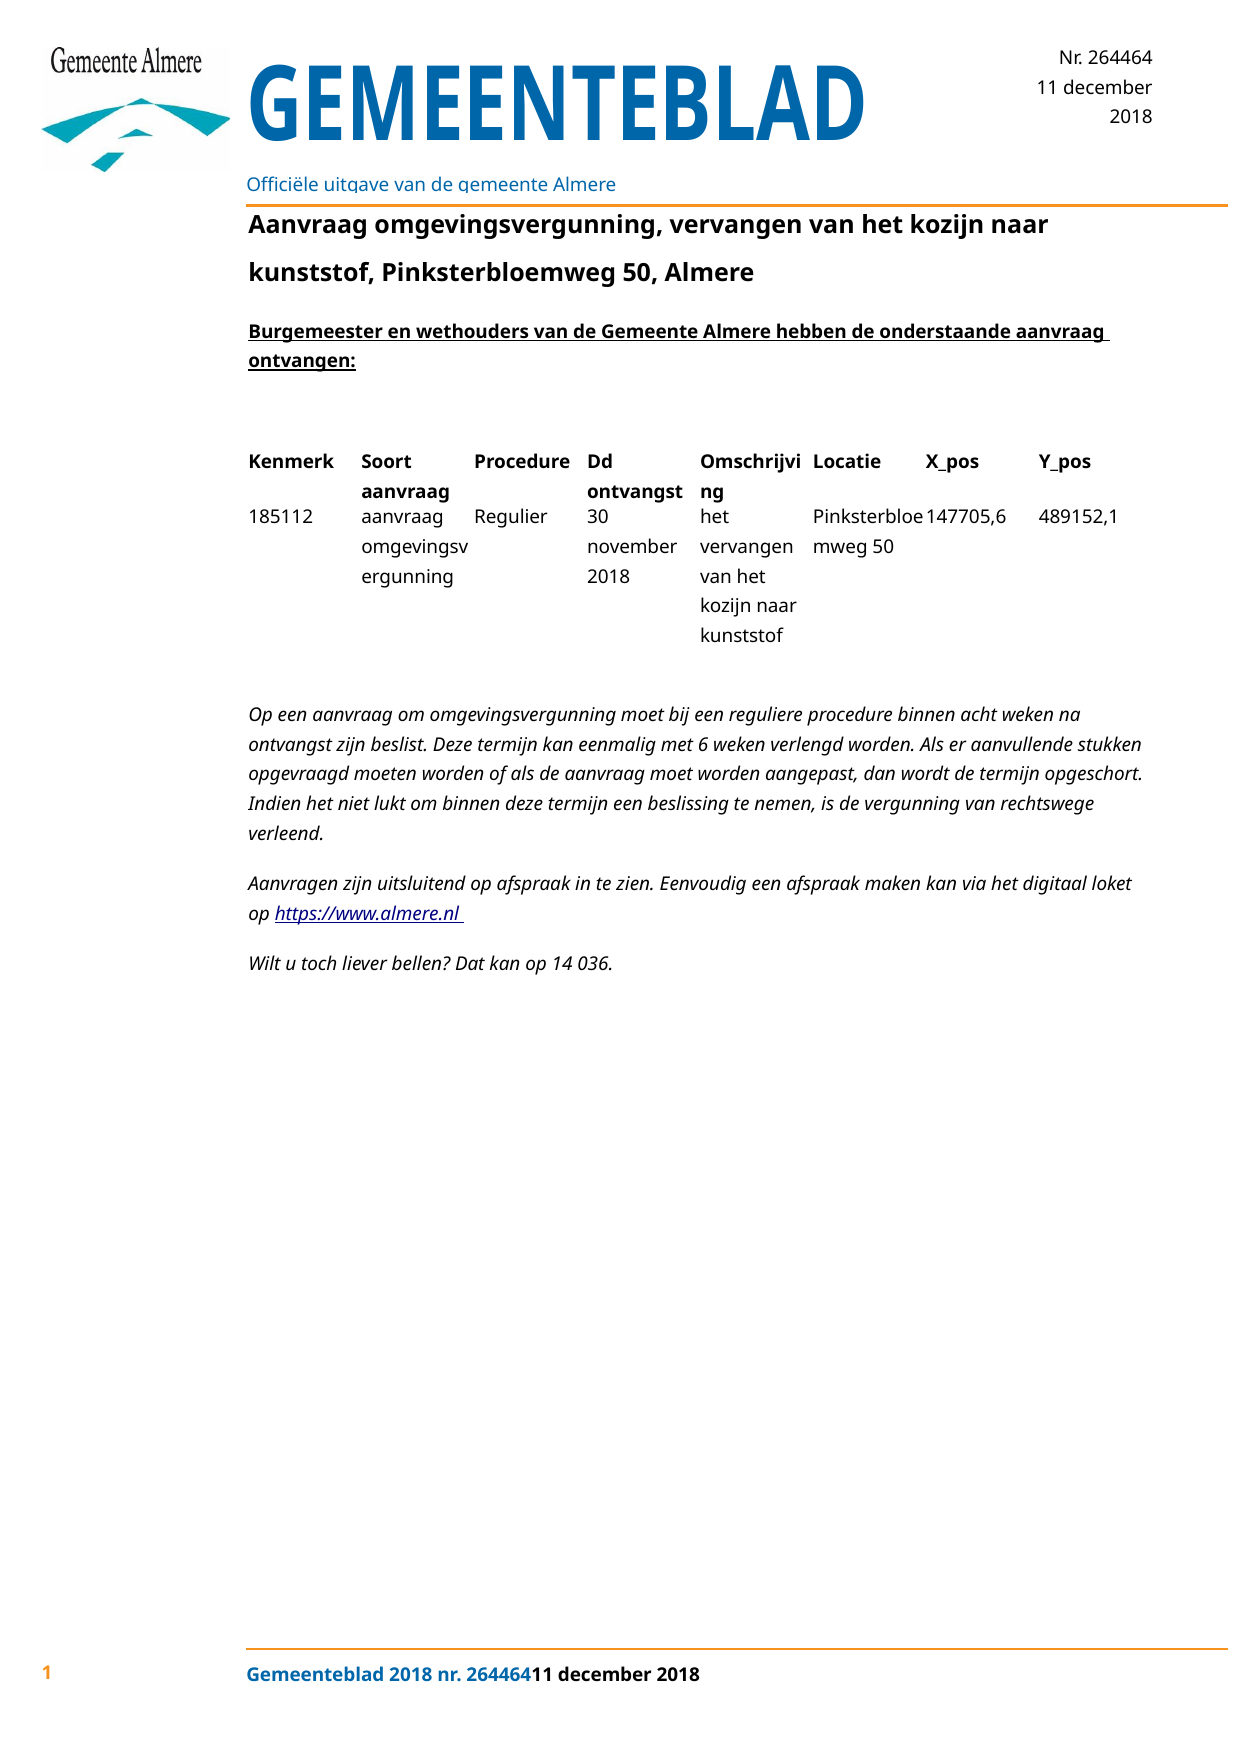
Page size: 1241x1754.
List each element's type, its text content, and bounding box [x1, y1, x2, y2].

table_cell 30 november 2018 [587, 504, 700, 648]
table_cell het vervangen van het kozijn naar kunststof [700, 504, 813, 648]
table_cell aanvraag omgevingsvergunning [361, 504, 474, 648]
table_header Procedure [474, 449, 587, 504]
table_header Locatie [813, 449, 926, 504]
table_cell Pinksterbloemweg 50 [813, 504, 926, 648]
table_header Y_pos [1039, 449, 1152, 504]
table_header Dd ontvangst [587, 449, 700, 504]
table_header Kenmerk [248, 449, 361, 504]
text Aanvragen zijn uitsluitend op afspraak in te zien. Eenvoudig een afspraak maken kan via het digitaal loket op https://www.almere.nl [248, 870, 1152, 926]
table_cell 489152,1 [1039, 504, 1152, 648]
table_cell 185112 [248, 504, 361, 648]
text Op een aanvraag om omgevingsvergunning moet bij een reguliere procedure binnen acht weken na ontvangst zijn beslist. Deze termijn kan eenmalig met 6 weken verlengd worden. Als er aanvullende stukken opgevraagd moeten worden of als de aanvraag moet worden aangepast, dan wordt de termijn opgeschort. Indien het niet lukt om binnen deze termijn een beslissing te nemen, is de vergunning van rechtswege verleend. [248, 701, 1152, 846]
table_header Soort aanvraag [361, 449, 474, 504]
table_cell 147705,6 [926, 504, 1038, 648]
text Wilt u toch liever bellen? Dat kan op 14 036. [248, 950, 1152, 976]
table_cell Regulier [474, 504, 587, 648]
table_header Omschrijving [700, 449, 813, 504]
text Burgemeester en wethouders van de Gemeente Almere hebben de onderstaande aanvraag ontvangen: [248, 318, 1152, 373]
table_header X_pos [926, 449, 1038, 504]
text Aanvraag omgevingsvergunning, vervangen van het kozijn naar kunststof, Pinksterbloemweg 50, Almere [248, 207, 1152, 288]
picture [41, 47, 231, 172]
